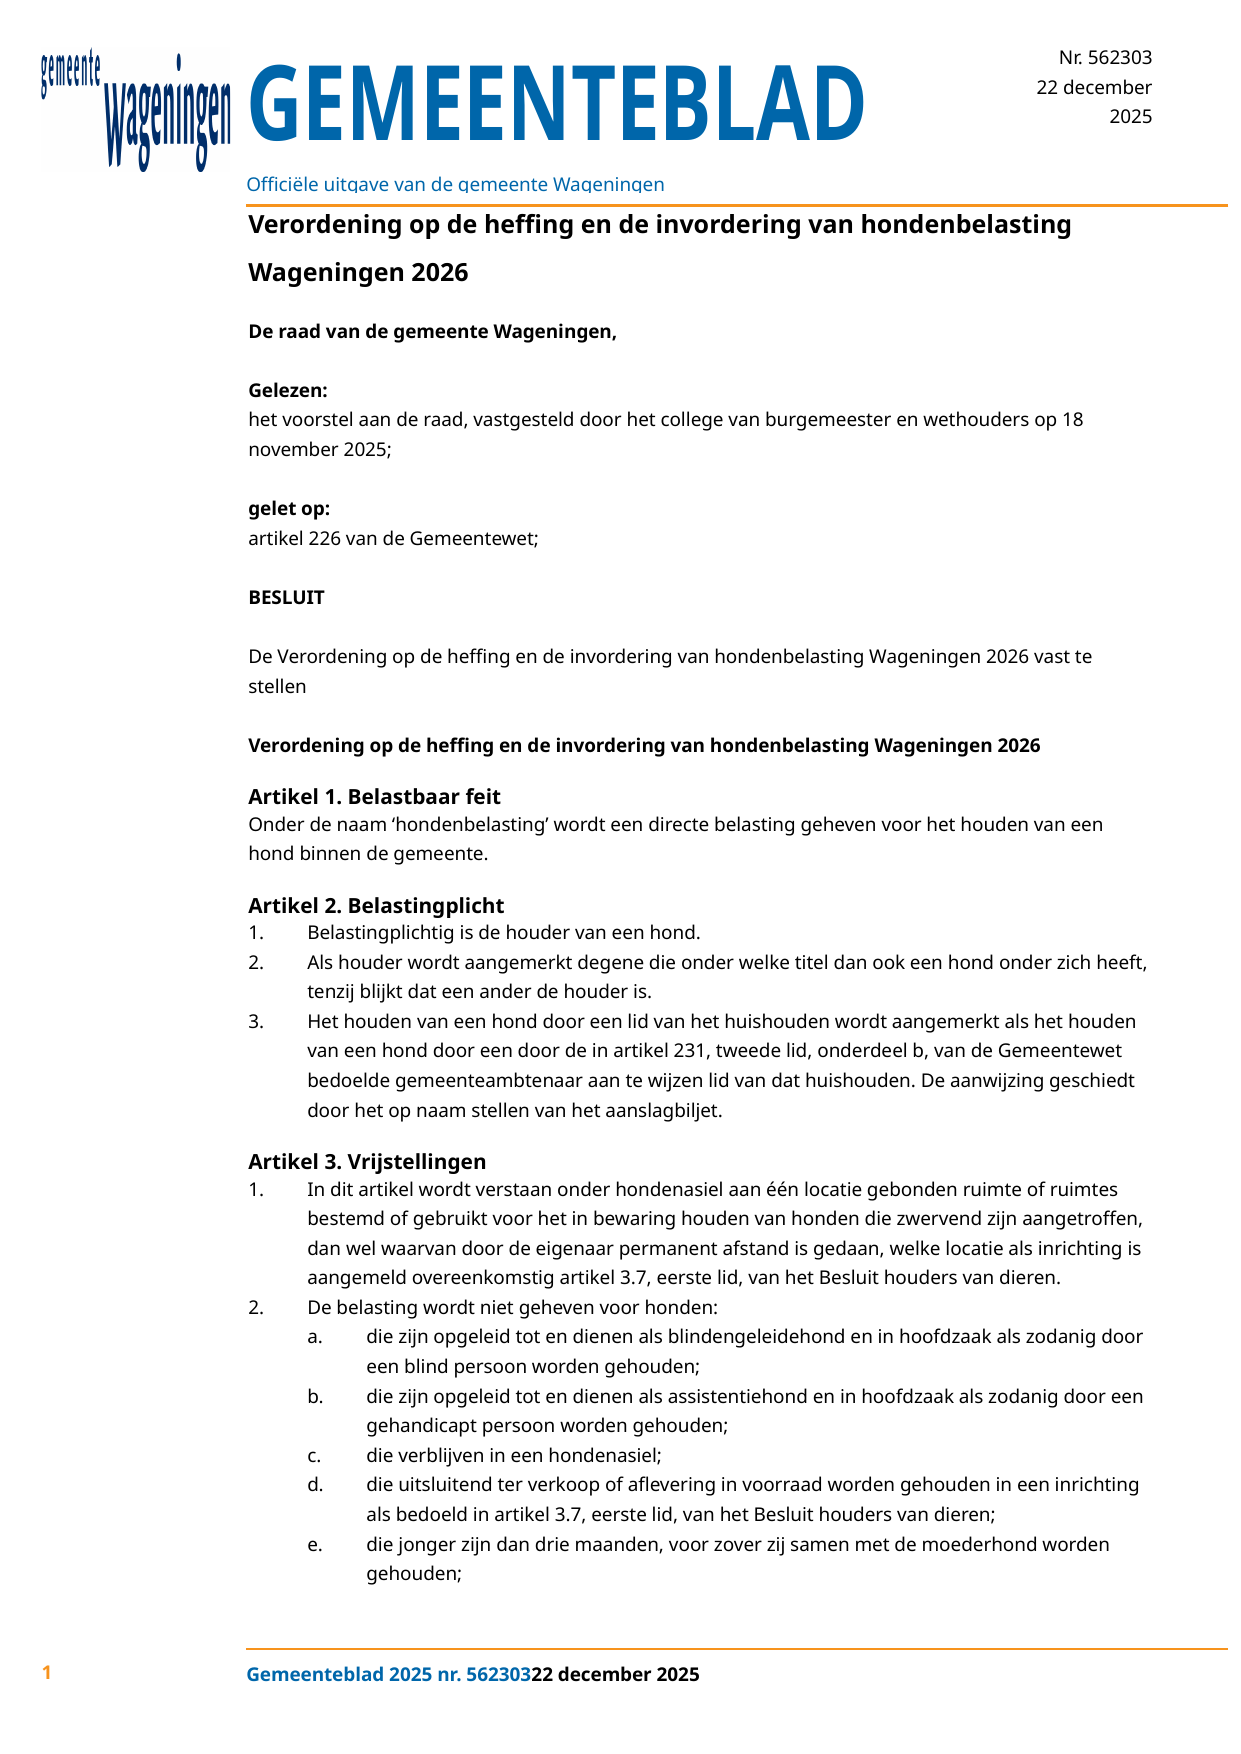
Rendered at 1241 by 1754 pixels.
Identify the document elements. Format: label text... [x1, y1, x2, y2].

text het voorstel aan de raad, vastgesteld door het college van burgemeester en wethouders op 18 november 2025; [248, 407, 1152, 462]
list Het houden van een hond door een lid van het huishouden wordt aangemerkt als het houden van een hond door een door de in artikel 231, tweede lid, onderdeel b, van de Gemeentewet bedoelde gemeenteambtenaar aan te wijzen lid van dat huishouden. De aanwijzing geschiedt door het op naam stellen van het aanslagbiljet. [248, 1008, 1152, 1123]
text De raad van de gemeente Wageningen, [248, 318, 1152, 344]
text BESLUIT [248, 584, 1152, 610]
text Verordening op de heffing en de invordering van hondenbelasting Wageningen 2026 [248, 732, 1152, 758]
text artikel 226 van de Gemeentewet; [248, 525, 1152, 551]
list die zijn opgeleid tot en dienen als assistentiehond en in hoofdzaak als zodanig door een gehandicapt persoon worden gehouden; [307, 1383, 1152, 1438]
text Onder de naam ‘hondenbelasting’ wordt een directe belasting geheven voor het houden van een hond binnen de gemeente. [248, 811, 1152, 866]
list In dit artikel wordt verstaan onder hondenasiel aan één locatie gebonden ruimte of ruimtes bestemd of gebruikt voor het in bewaring houden van honden die zwervend zijn aangetroffen, dan wel waarvan door de eigenaar permanent afstand is gedaan, welke locatie als inrichting is aangemeld overeenkomstig artikel 3.7, eerste lid, van het Besluit houders van dieren. [248, 1176, 1152, 1290]
list die verblijven in een hondenasiel; [307, 1442, 1152, 1468]
text Verordening op de heffing en de invordering van hondenbelasting Wageningen 2026 [248, 207, 1152, 288]
list die zijn opgeleid tot en dienen als blindengeleidehond en in hoofdzaak als zodanig door een blind persoon worden gehouden; [307, 1324, 1152, 1379]
list die uitsluitend ter verkoop of aflevering in voorraad worden gehouden in een inrichting als bedoeld in artikel 3.7, eerste lid, van het Besluit houders van dieren; [307, 1472, 1152, 1527]
list Belastingplichtig is de houder van een hond. [248, 919, 1152, 945]
list die jonger zijn dan drie maanden, voor zover zij samen met de moederhond worden gehouden; [307, 1531, 1152, 1586]
text Artikel 1. Belastbaar feit [248, 782, 1152, 811]
text Artikel 2. Belastingplicht [248, 891, 1152, 919]
list De belasting wordt niet geheven voor honden: [248, 1294, 1152, 1320]
text Gelezen: [248, 377, 1152, 403]
text Artikel 3. Vrijstellingen [248, 1147, 1152, 1176]
picture [41, 47, 231, 172]
text gelet op: [248, 495, 1152, 521]
text De Verordening op de heffing en de invordering van hondenbelasting Wageningen 2026 vast te stellen [248, 643, 1152, 699]
list Als houder wordt aangemerkt degene die onder welke titel dan ook een hond onder zich heeft, tenzij blijkt dat een ander de houder is. [248, 949, 1152, 1004]
